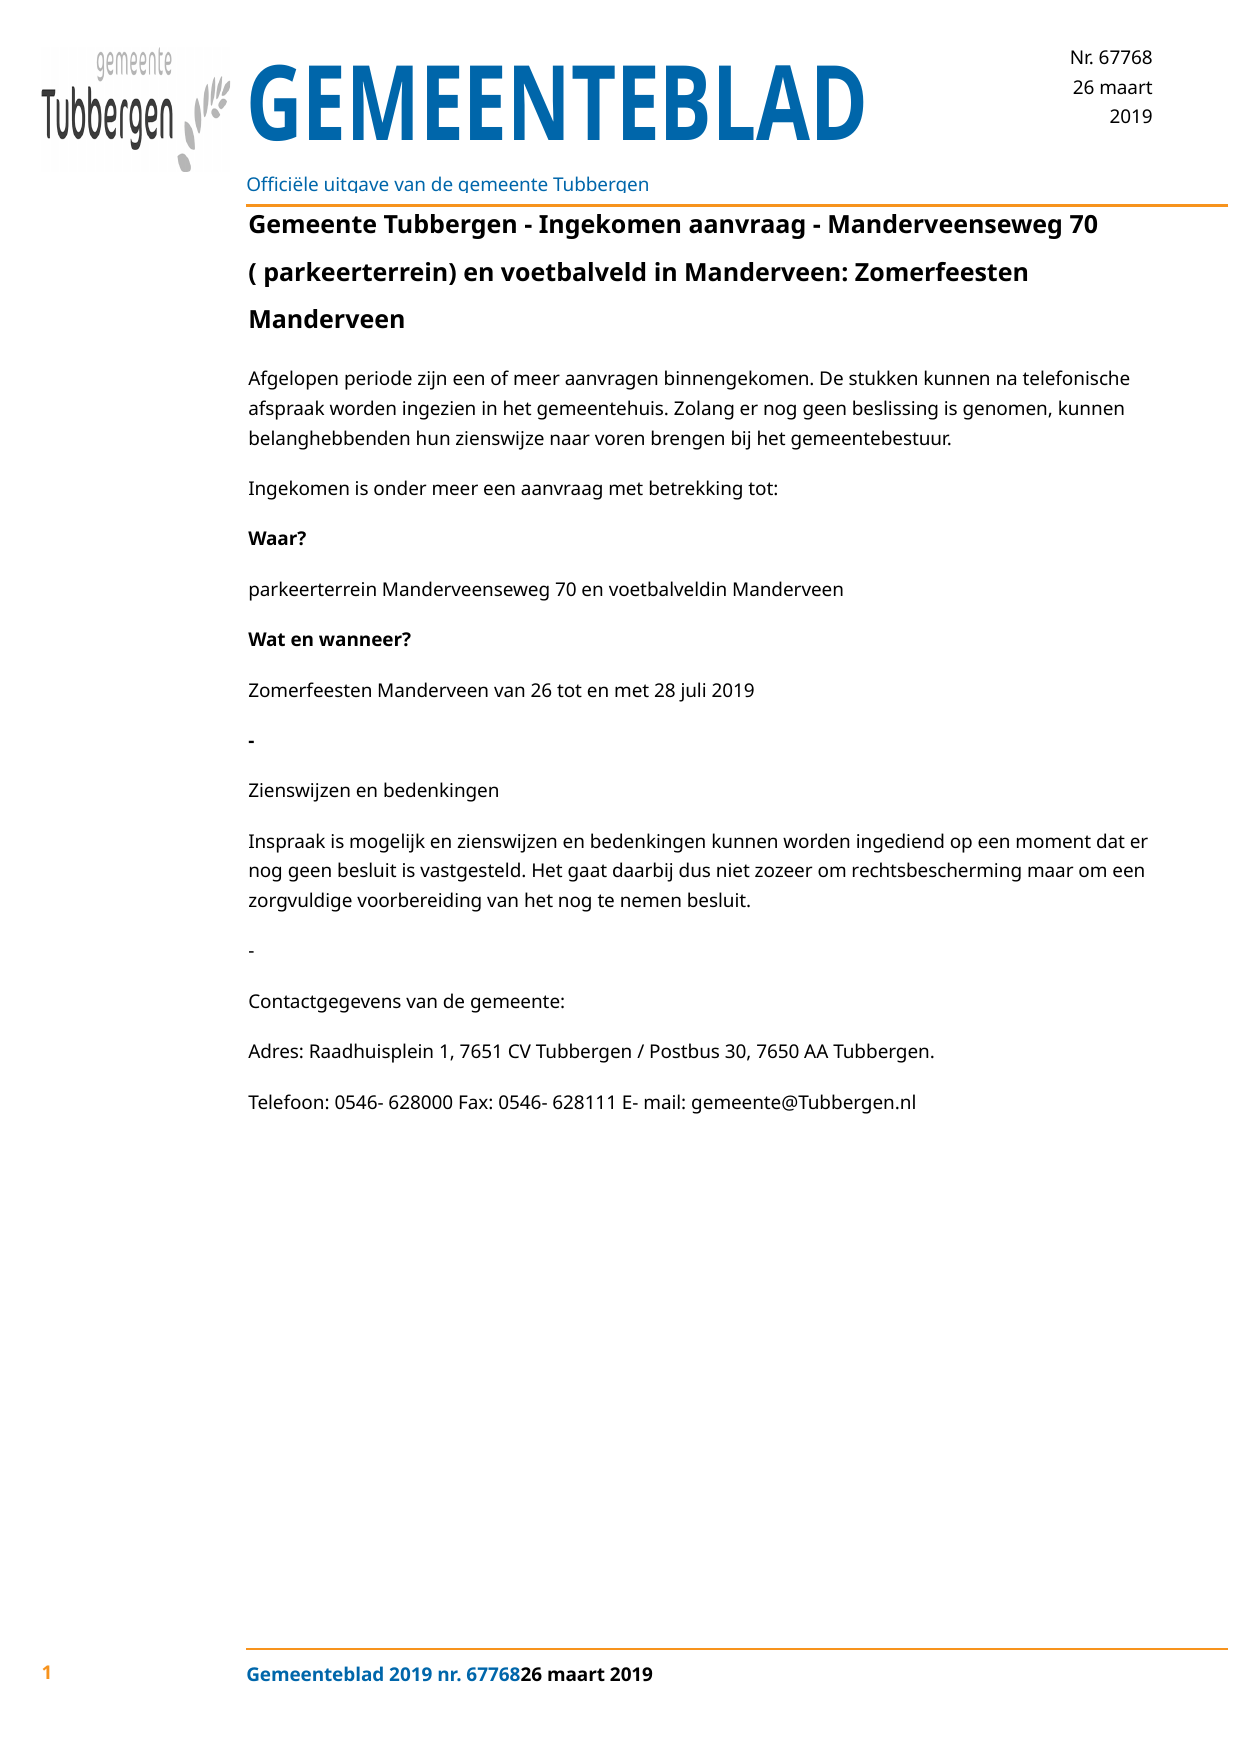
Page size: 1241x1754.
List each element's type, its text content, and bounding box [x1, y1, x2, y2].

text Adres: Raadhuisplein 1, 7651 CV Tubbergen / Postbus 30, 7650 AA Tubbergen. [248, 1038, 1152, 1064]
text Zienswijzen en bedenkingen [248, 778, 1152, 803]
text Telefoon: 0546- 628000 Fax: 0546- 628111 E- mail: gemeente@Tubbergen.nl [248, 1089, 1152, 1114]
text parkeerterrein Manderveenseweg 70 en voetbalveldin Manderveen [248, 576, 1152, 602]
text Afgelopen periode zijn een of meer aanvragen binnengekomen. De stukken kunnen na telefonische afspraak worden ingezien in het gemeentehuis. Zolang er nog geen beslissing is genomen, kunnen belanghebbenden hun zienswijze naar voren brengen bij het gemeentebestuur. [248, 366, 1152, 450]
text Wat en wanneer? [248, 626, 1152, 652]
text Gemeente Tubbergen - Ingekomen aanvraag - Manderveenseweg 70 ( parkeerterrein) en voetbalveld in Manderveen: Zomerfeesten Manderveen [248, 207, 1152, 336]
text - [248, 727, 1152, 753]
text Zomerfeesten Manderveen van 26 tot en met 28 juli 2019 [248, 677, 1152, 702]
text Contactgegevens van de gemeente: [248, 988, 1152, 1014]
picture [41, 47, 231, 172]
text Waar? [248, 526, 1152, 551]
text - [248, 938, 1152, 963]
text Inspraak is mogelijk en zienswijzen en bedenkingen kunnen worden ingediend op een moment dat er nog geen besluit is vastgesteld. Het gaat daarbij dus niet zozeer om rechtsbescherming maar om een zorgvuldige voorbereiding van het nog te nemen besluit. [248, 828, 1152, 913]
text Ingekomen is onder meer een aanvraag met betrekking tot: [248, 475, 1152, 501]
